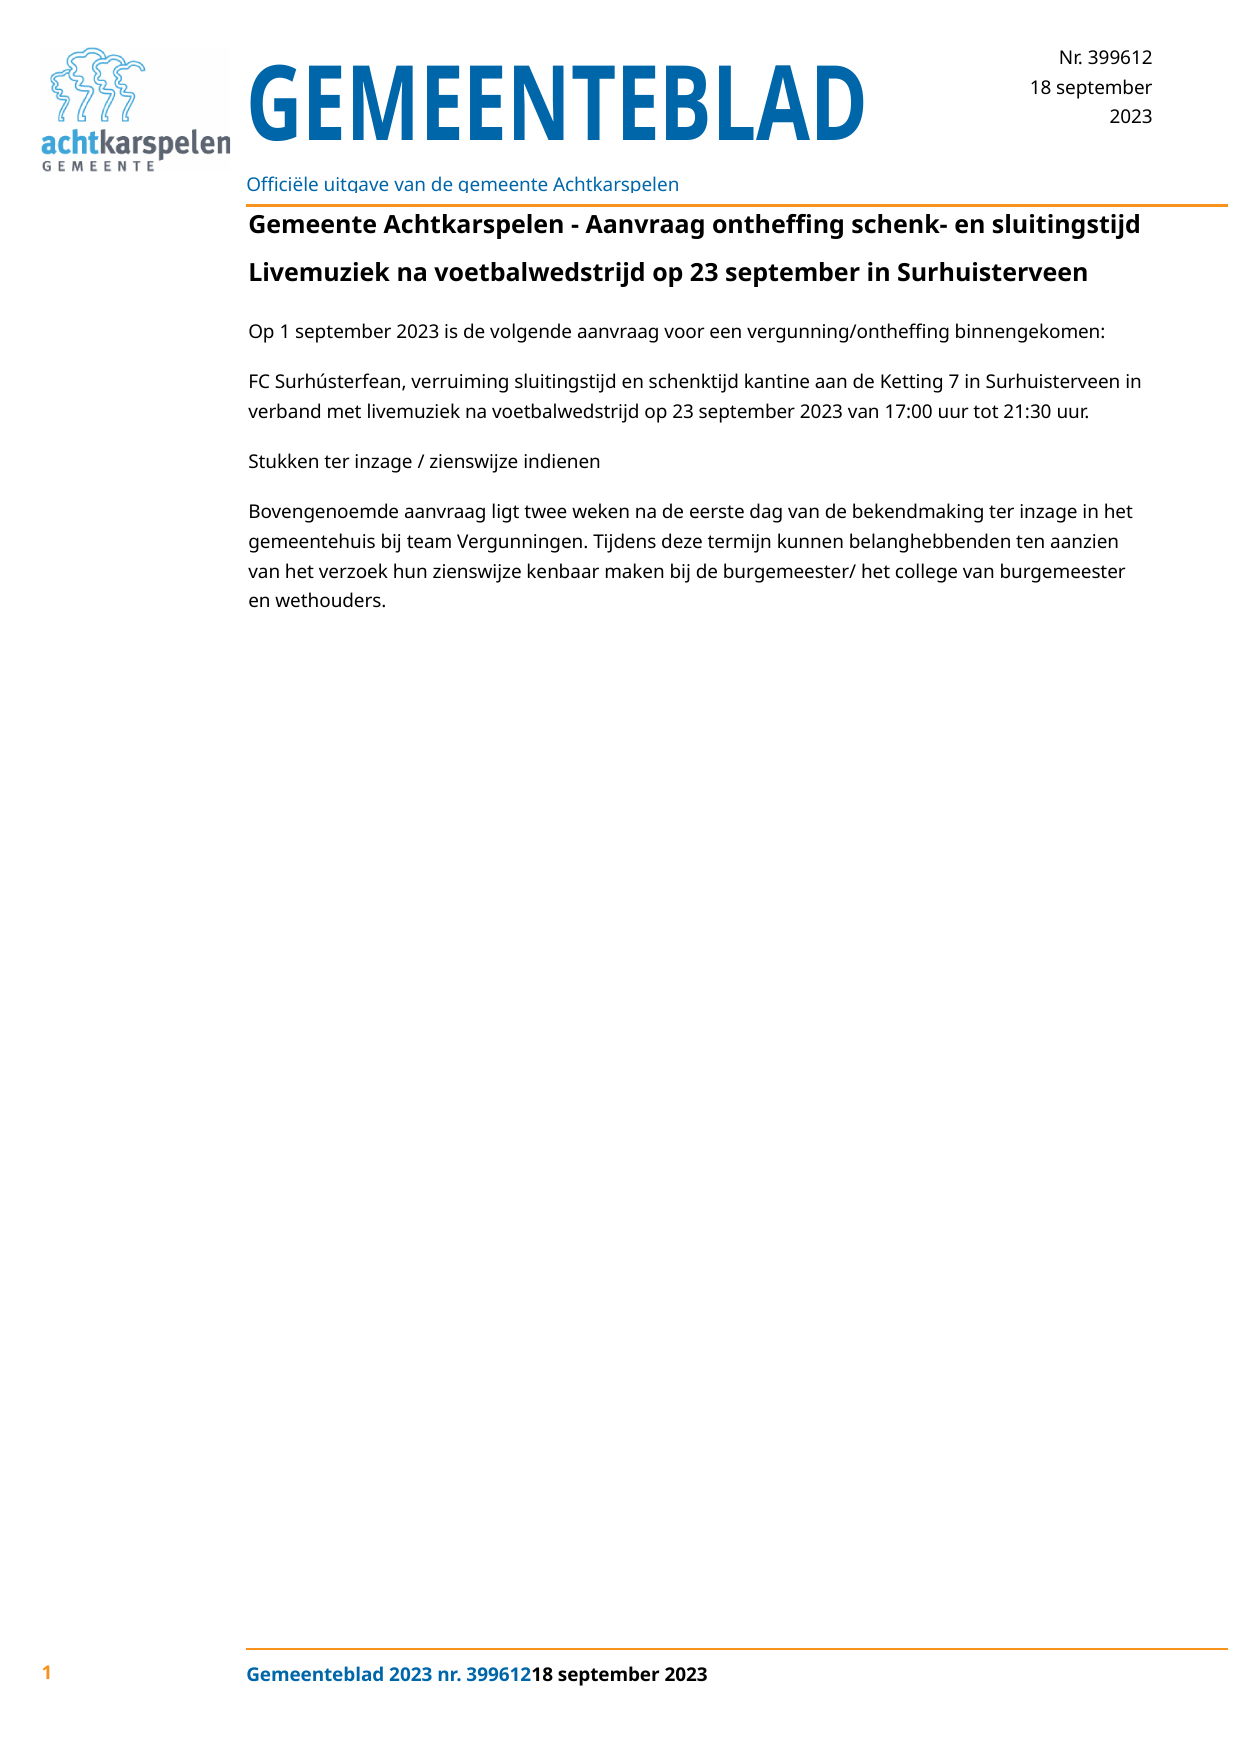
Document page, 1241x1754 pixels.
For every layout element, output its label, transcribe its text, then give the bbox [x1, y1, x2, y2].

text Bovengenoemde aanvraag ligt twee weken na de eerste dag van de bekendmaking ter inzage in het gemeentehuis bij team Vergunningen. Tijdens deze termijn kunnen belanghebbenden ten aanzien van het verzoek hun zienswijze kenbaar maken bij de burgemeester/ het college van burgemeester en wethouders. [248, 499, 1152, 613]
text Op 1 september 2023 is de volgende aanvraag voor een vergunning/ontheffing binnengekomen: [248, 318, 1152, 344]
picture [41, 47, 231, 172]
text Stukken ter inzage / zienswijze indienen [248, 448, 1152, 474]
text Gemeente Achtkarspelen - Aanvraag ontheffing schenk- en sluitingstijd Livemuziek na voetbalwedstrijd op 23 september in Surhuisterveen [248, 207, 1152, 288]
text FC Surhústerfean, verruiming sluitingstijd en schenktijd kantine aan de Ketting 7 in Surhuisterveen in verband met livemuziek na voetbalwedstrijd op 23 september 2023 van 17:00 uur tot 21:30 uur. [248, 368, 1152, 424]
